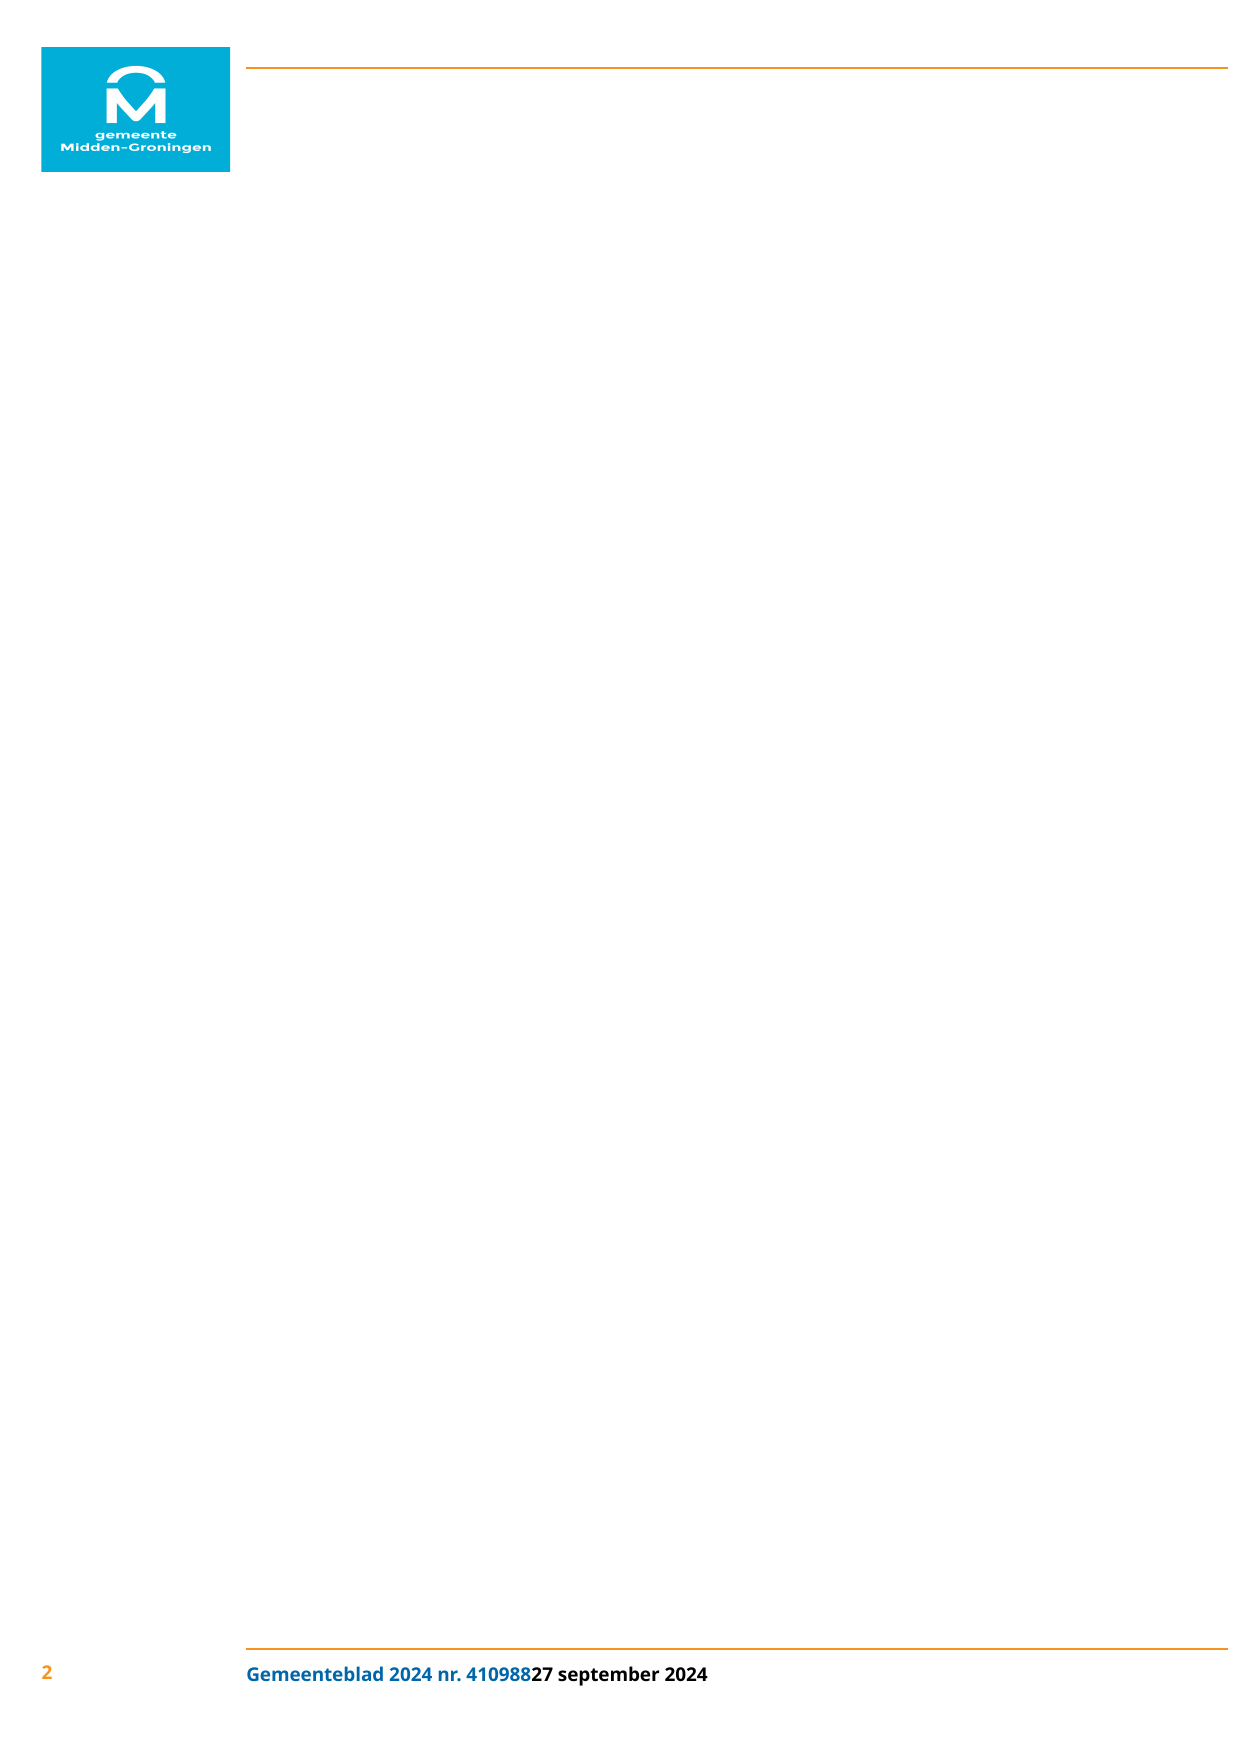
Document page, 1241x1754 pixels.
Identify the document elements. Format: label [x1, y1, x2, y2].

picture [108, 66, 164, 82]
picture [107, 89, 165, 122]
picture [184, 146, 190, 153]
